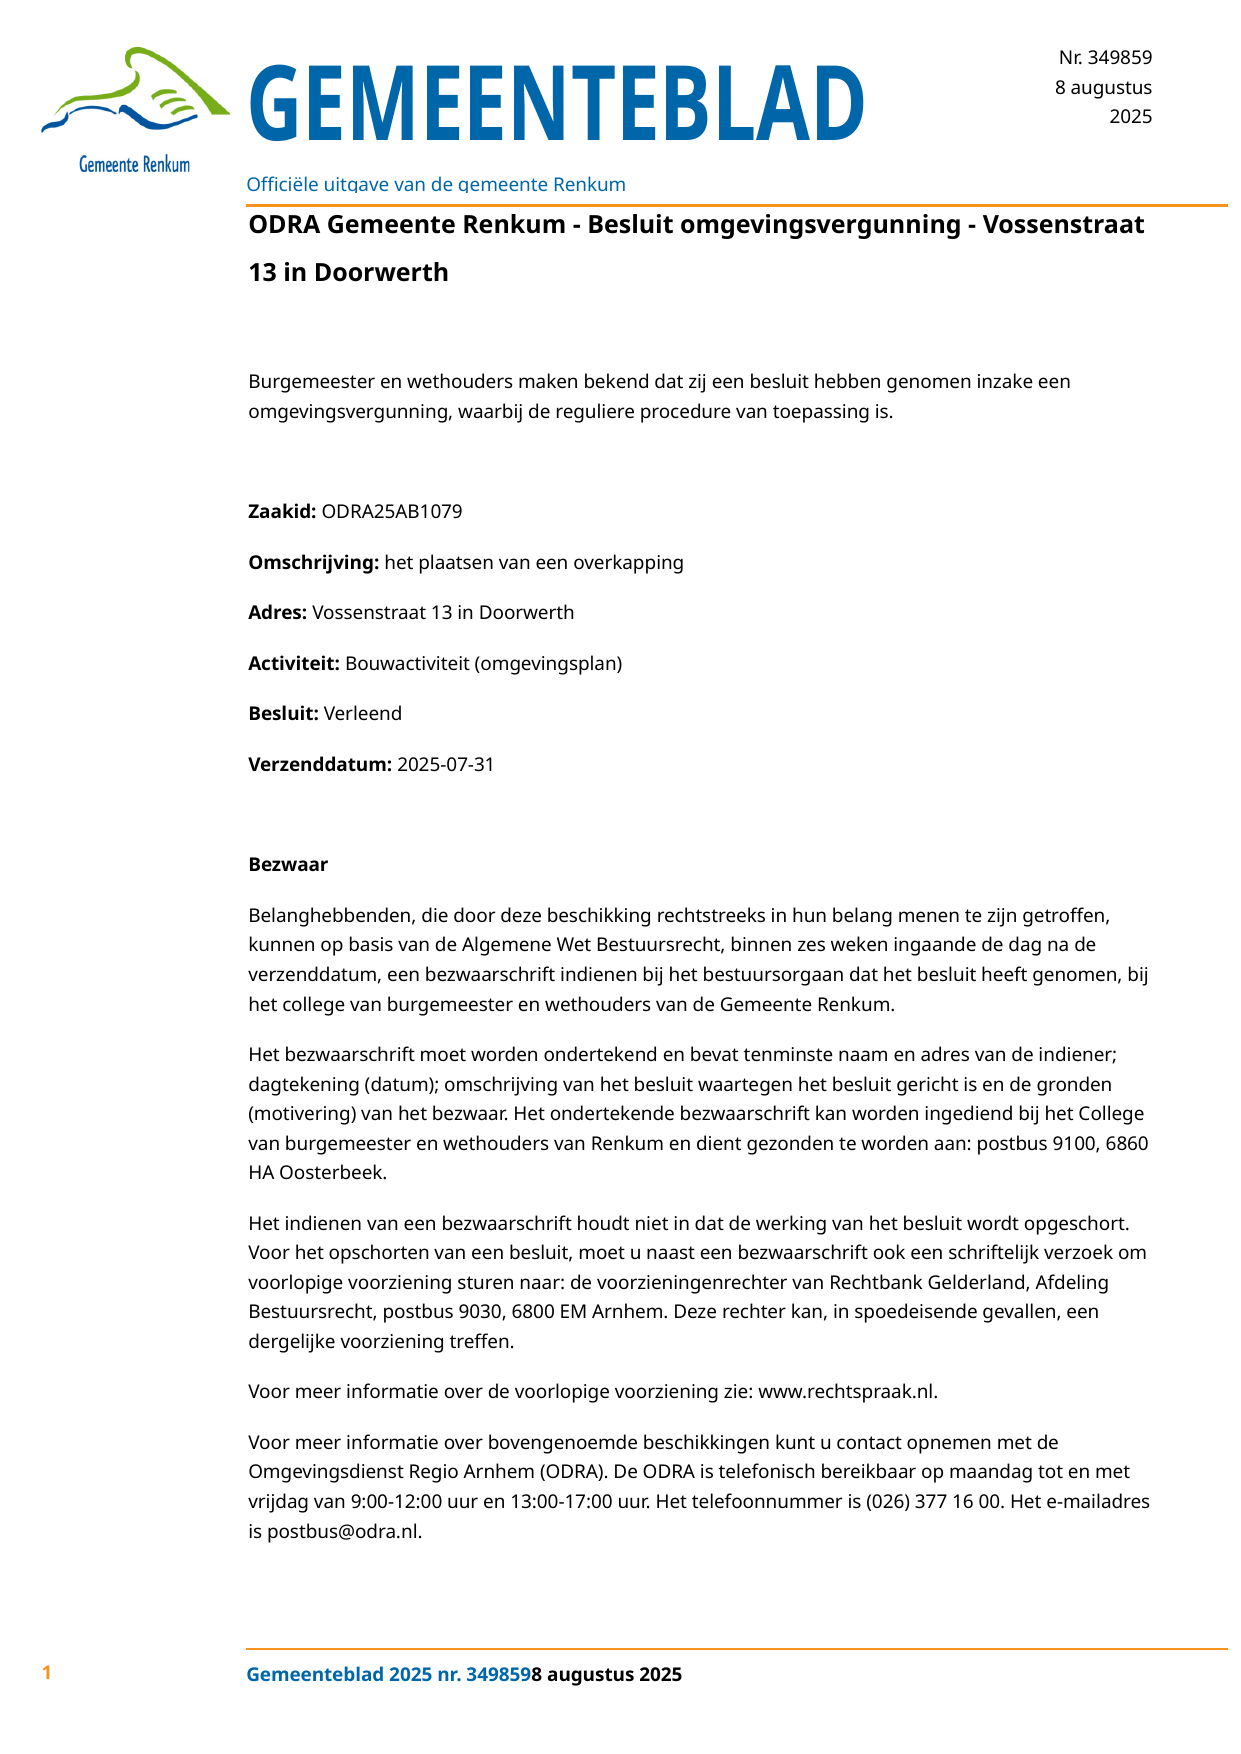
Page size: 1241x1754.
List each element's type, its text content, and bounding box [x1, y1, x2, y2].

text ODRA Gemeente Renkum - Besluit omgevingsvergunning - Vossenstraat 13 in Doorwerth [248, 207, 1152, 288]
text Omschrijving: het plaatsen van een overkapping [248, 549, 1152, 575]
text Het indienen van een bezwaarschrift houdt niet in dat de werking van het besluit wordt opgeschort. Voor het opschorten van een besluit, moet u naast een bezwaarschrift ook een schriftelijk verzoek om voorlopige voorziening sturen naar: de voorzieningenrechter van Rechtbank Gelderland, Afdeling Bestuursrecht, postbus 9030, 6800 EM Arnhem. Deze rechter kan, in spoedeisende gevallen, een dergelijke voorziening treffen. [248, 1210, 1152, 1354]
text Zaakid: ODRA25AB1079 [248, 499, 1152, 524]
text Verzenddatum: 2025-07-31 [248, 751, 1152, 777]
text Bezwaar [248, 852, 1152, 877]
text Belanghebbenden, die door deze beschikking rechtstreeks in hun belang menen te zijn getroffen, kunnen op basis van de Algemene Wet Bestuursrecht, binnen zes weken ingaande de dag na de verzenddatum, een bezwaarschrift indienen bij het bestuursorgaan dat het besluit heeft genomen, bij het college van burgemeester en wethouders van de Gemeente Renkum. [248, 902, 1152, 1017]
text Voor meer informatie over bovengenoemde beschikkingen kunt u contact opnemen met de Omgevingsdienst Regio Arnhem (ODRA). De ODRA is telefonisch bereikbaar op maandag tot en met vrijdag van 9:00-12:00 uur en 13:00-17:00 uur. Het telefoonnummer is (026) 377 16 00. Het e-mailadres is postbus@odra.nl. [248, 1429, 1152, 1544]
text Activiteit: Bouwactiviteit (omgevingsplan) [248, 650, 1152, 676]
text Adres: Vossenstraat 13 in Doorwerth [248, 599, 1152, 625]
text Burgemeester en wethouders maken bekend dat zij een besluit hebben genomen inzake een omgevingsvergunning, waarbij de reguliere procedure van toepassing is. [248, 368, 1152, 424]
picture [41, 47, 231, 172]
text Besluit: Verleend [248, 700, 1152, 726]
text Voor meer informatie over de voorlopige voorziening zie: www.rechtspraak.nl. [248, 1379, 1152, 1404]
text Het bezwaarschrift moet worden ondertekend en bevat tenminste naam en adres van de indiener; dagtekening (datum); omschrijving van het besluit waartegen het besluit gericht is en de gronden (motivering) van het bezwaar. Het ondertekende bezwaarschrift kan worden ingediend bij het College van burgemeester en wethouders van Renkum en dient gezonden te worden aan: postbus 9100, 6860 HA Oosterbeek. [248, 1041, 1152, 1185]
